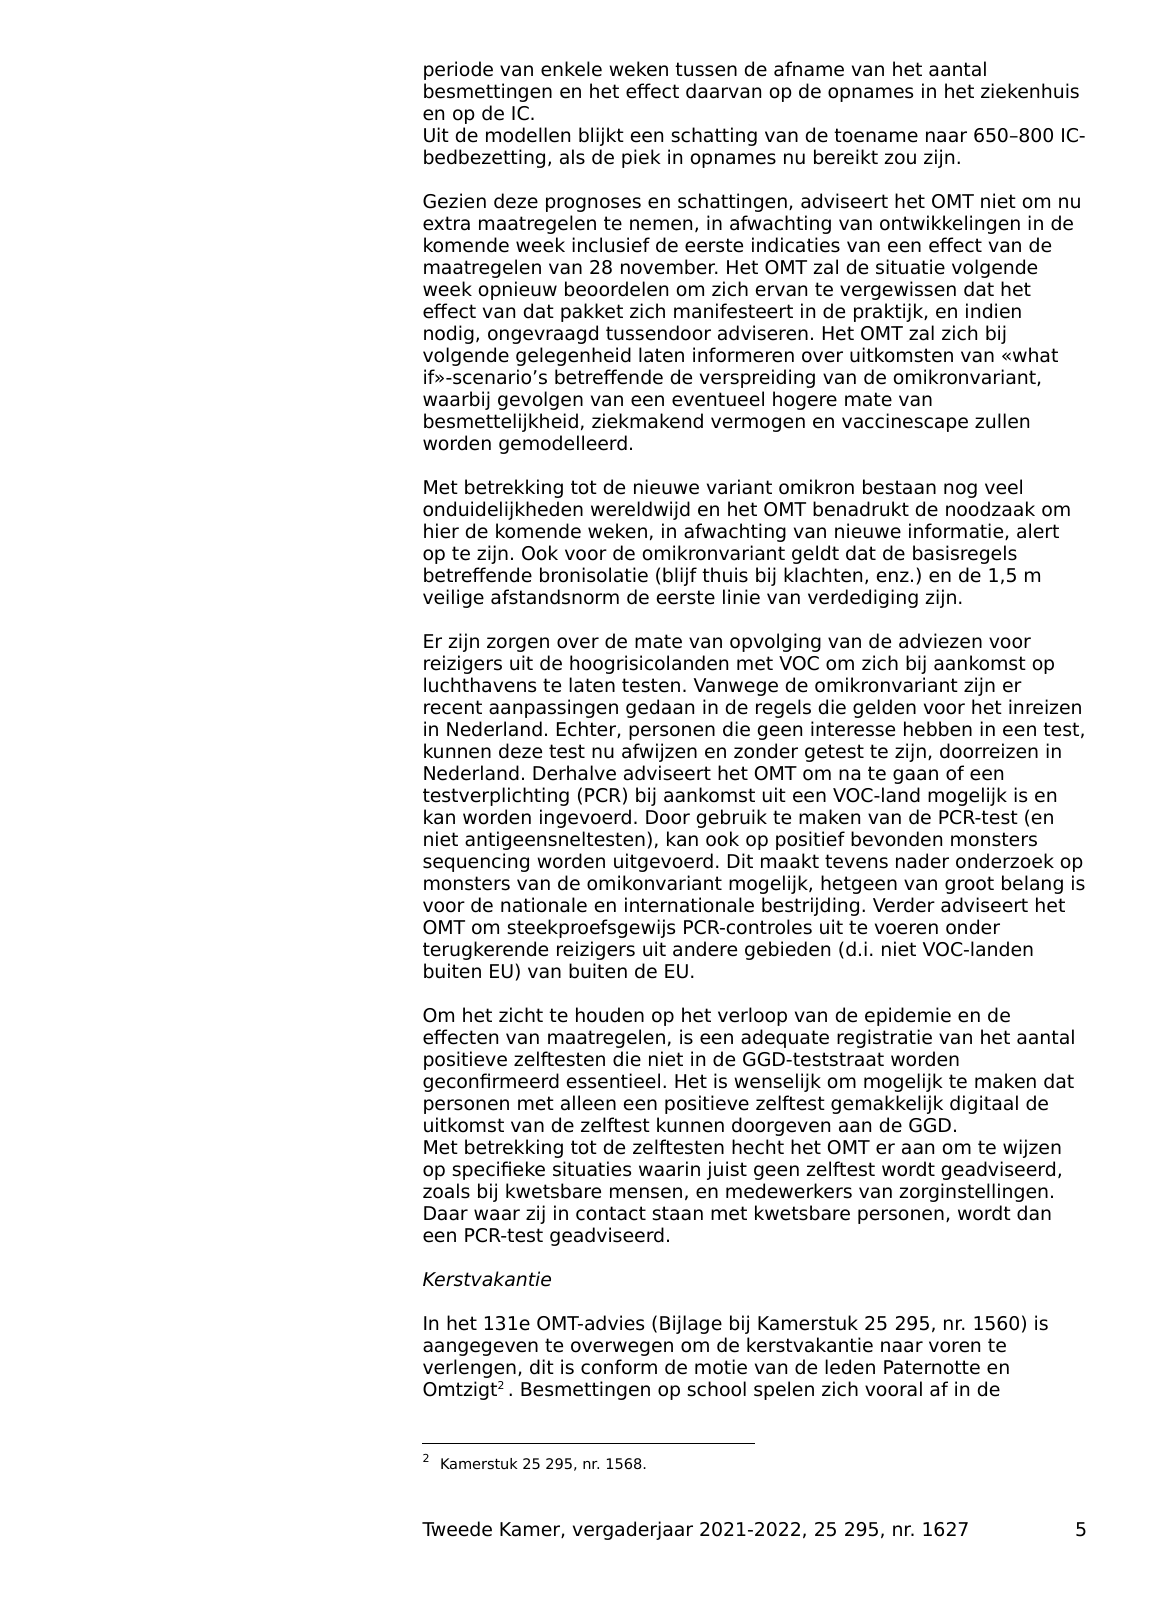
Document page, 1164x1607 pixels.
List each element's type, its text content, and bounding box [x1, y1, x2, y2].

text Kamerstuk 25 295, nr. 1568. [422, 1452, 1087, 1474]
text Er zijn zorgen over de mate van opvolging van de adviezen voor reizigers uit de hoogrisicolanden met VOC om zich bij aankomst op luchthavens te laten testen. Vanwege de omikronvariant zijn er recent aanpassingen gedaan in de regels die gelden voor het inreizen in Nederland. Echter, personen die geen interesse hebben in een test, kunnen deze test nu afwijzen en zonder getest te zijn, doorreizen in Nederland. Derhalve adviseert het OMT om na te gaan of een testverplichting (PCR) bij aankomst uit een VOC-land mogelijk is en kan worden ingevoerd. Door gebruik te maken van de PCR-test (en niet antigeensneltesten), kan ook op positief bevonden monsters sequencing worden uitgevoerd. Dit maakt tevens nader onderzoek op monsters van de omikonvariant mogelijk, hetgeen van groot belang is voor de nationale en internationale bestrijding. Verder adviseert het OMT om steekproefsgewijs PCR-controles uit te voeren onder terugkerende reizigers uit andere gebieden (d.i. niet VOC-landen buiten EU) van buiten de EU. [422, 631, 1087, 983]
text Gezien deze prognoses en schattingen, adviseert het OMT niet om nu extra maatregelen te nemen, in afwachting van ontwikkelingen in de komende week inclusief de eerste indicaties van een effect van de maatregelen van 28 november. Het OMT zal de situatie volgende week opnieuw beoordelen om zich ervan te vergewissen dat het effect van dat pakket zich manifesteert in de praktijk, en indien nodig, ongevraagd tussendoor adviseren. Het OMT zal zich bij volgende gelegenheid laten informeren over uitkomsten van «what if»-scenario’s betreffende de verspreiding van de omikronvariant, waarbij gevolgen van een eventueel hogere mate van besmettelijkheid, ziekmakend vermogen en vaccinescape zullen worden gemodelleerd. [422, 191, 1087, 455]
subtitle Kerstvakantie [422, 1269, 1087, 1291]
text Met betrekking tot de zelftesten hecht het OMT er aan om te wijzen op specifieke situaties waarin juist geen zelftest wordt geadviseerd, zoals bij kwetsbare mensen, en medewerkers van zorginstellingen. Daar waar zij in contact staan met kwetsbare personen, wordt dan een PCR-test geadviseerd. [422, 1137, 1087, 1247]
text Met betrekking tot de nieuwe variant omikron bestaan nog veel onduidelijkheden wereldwijd en het OMT benadrukt de noodzaak om hier de komende weken, in afwachting van nieuwe informatie, alert op te zijn. Ook voor de omikronvariant geldt dat de basisregels betreffende bronisolatie (blijf thuis bij klachten, enz.) en de 1,5 m veilige afstandsnorm de eerste linie van verdediging zijn. [422, 477, 1087, 609]
text Uit de modellen blijkt een schatting van de toename naar 650–800 IC-bedbezetting, als de piek in opnames nu bereikt zou zijn. [422, 125, 1087, 169]
text periode van enkele weken tussen de afname van het aantal besmettingen en het effect daarvan op de opnames in het ziekenhuis en op de IC. [422, 59, 1087, 125]
text In het 131e OMT-advies (Bijlage bij Kamerstuk 25 295, nr. 1560) is aangegeven te overwegen om de kerstvakantie naar voren te verlengen, dit is conform de motie van de leden Paternotte en Omtzigt. Besmettingen op school spelen zich vooral af in de [422, 1313, 1087, 1401]
text Om het zicht te houden op het verloop van de epidemie en de effecten van maatregelen, is een adequate registratie van het aantal positieve zelftesten die niet in de GGD-teststraat worden geconfirmeerd essentieel. Het is wenselijk om mogelijk te maken dat personen met alleen een positieve zelftest gemakkelijk digitaal de uitkomst van de zelftest kunnen doorgeven aan de GGD. [422, 1005, 1087, 1137]
